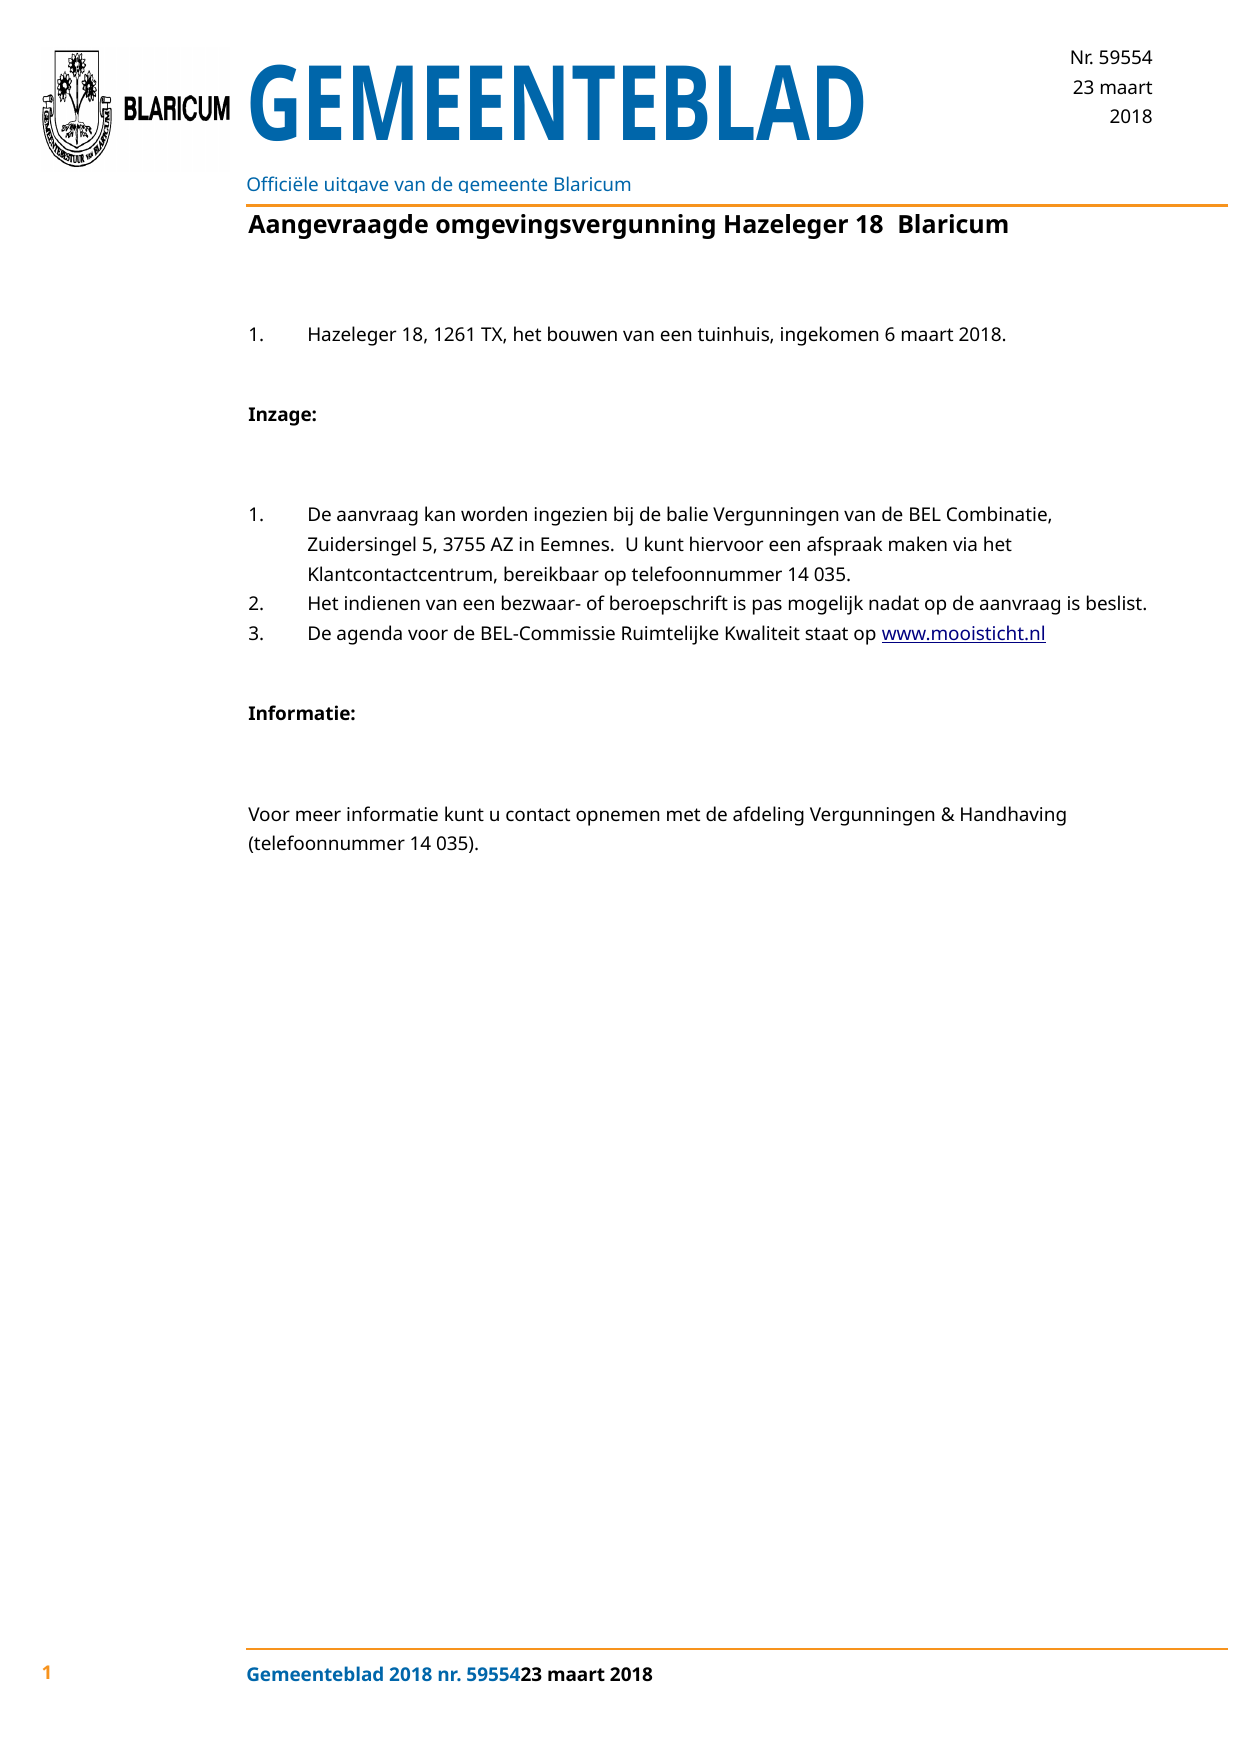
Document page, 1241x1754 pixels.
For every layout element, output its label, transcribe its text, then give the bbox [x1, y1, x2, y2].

text Informatie: [248, 700, 1152, 726]
picture [41, 47, 231, 172]
text Voor meer informatie kunt u contact opnemen met de afdeling Vergunningen & Handhaving (telefoonnummer 14 035). [248, 801, 1152, 856]
list De aanvraag kan worden ingezien bij de balie Vergunningen van de BEL Combinatie, Zuidersingel 5, 3755 AZ in Eemnes. U kunt hiervoor een afspraak maken via het Klantcontactcentrum, bereikbaar op telefoonnummer 14 035. [248, 502, 1152, 586]
text Inzage: [248, 401, 1152, 426]
list Hazeleger 18, 1261 TX, het bouwen van een tuinhuis, ingekomen 6 maart 2018. [248, 321, 1152, 346]
list De agenda voor de BEL-Commissie Ruimtelijke Kwaliteit staat op www.mooisticht.nl [248, 620, 1152, 646]
text Aangevraagde omgevingsvergunning Hazeleger 18 Blaricum [248, 207, 1152, 241]
list Het indienen van een bezwaar- of beroepschrift is pas mogelijk nadat op de aanvraag is beslist. [248, 590, 1152, 616]
